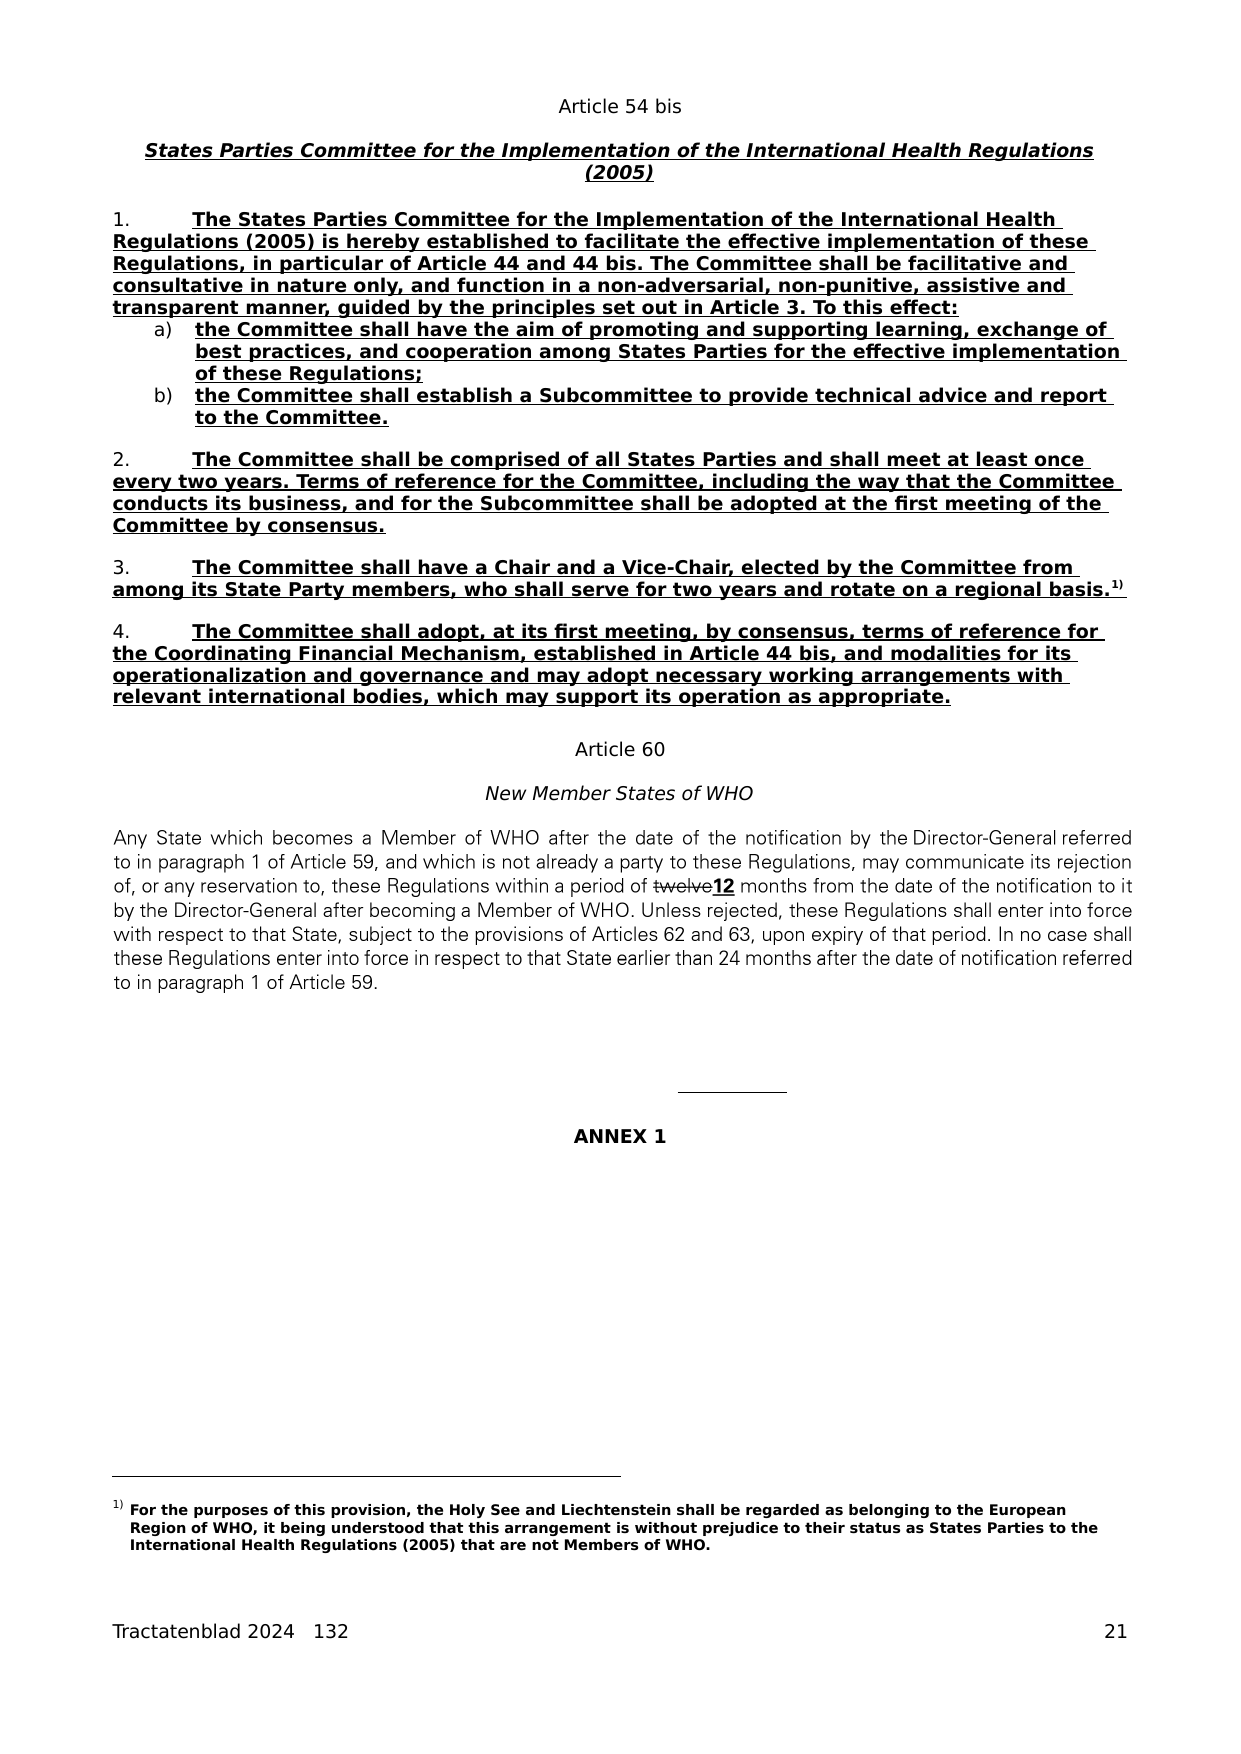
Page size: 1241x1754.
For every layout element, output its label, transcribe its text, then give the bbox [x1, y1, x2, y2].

text a) the Committee shall have the aim of promoting and supporting learning, exchange of best practices, and cooperation among States Parties for the effective implementation of these Regulations; [153, 319, 1128, 385]
text 4. The Committee shall adopt, at its first meeting, by consensus, terms of reference for the Coordinating Financial Mechanism, established in Article 44 bis, and modalities for its operationalization and governance and may adopt necessary working arrangements with relevant international bodies, which may support its operation as appropriate. [112, 621, 1128, 708]
text For the purposes of this provision, the Holy See and Liechtenstein shall be regarded as belonging to the European Region of WHO, it being understood that this arrangement is without prejudice to their status as States Parties to the International Health Regulations (2005) that are not Members of WHO. [112, 1498, 1128, 1554]
text b) the Committee shall establish a Subcommittee to provide technical advice and report to the Committee. [153, 385, 1128, 429]
subtitle Article 60 New Member States of WHO [112, 738, 1128, 804]
text 2. The Committee shall be comprised of all States Parties and shall meet at least once every two years. Terms of reference for the Committee, including the way that the Committee conducts its business, and for the Subcommittee shall be adopted at the first meeting of the Committee by consensus. [112, 449, 1128, 537]
text 3. The Committee shall have a Chair and a Vice-Chair, elected by the Committee from among its State Party members, who shall serve for two years and rotate on a regional basis. [112, 557, 1128, 601]
picture [112, 829, 1134, 1025]
subtitle ANNEX 1 [112, 1126, 1128, 1148]
text 1. The States Parties Committee for the Implementation of the International Health Regulations (2005) is hereby established to facilitate the effective implementation of these Regulations, in particular of Article 44 and 44 bis. The Committee shall be facilitative and consultative in nature only, and function in a non-adversarial, non-punitive, assistive and transparent manner, guided by the principles set out in Article 3. To this effect: [112, 209, 1128, 319]
subtitle Article 54 bis States Parties Committee for the Implementation of the International Health Regulations (2005) [112, 96, 1128, 184]
